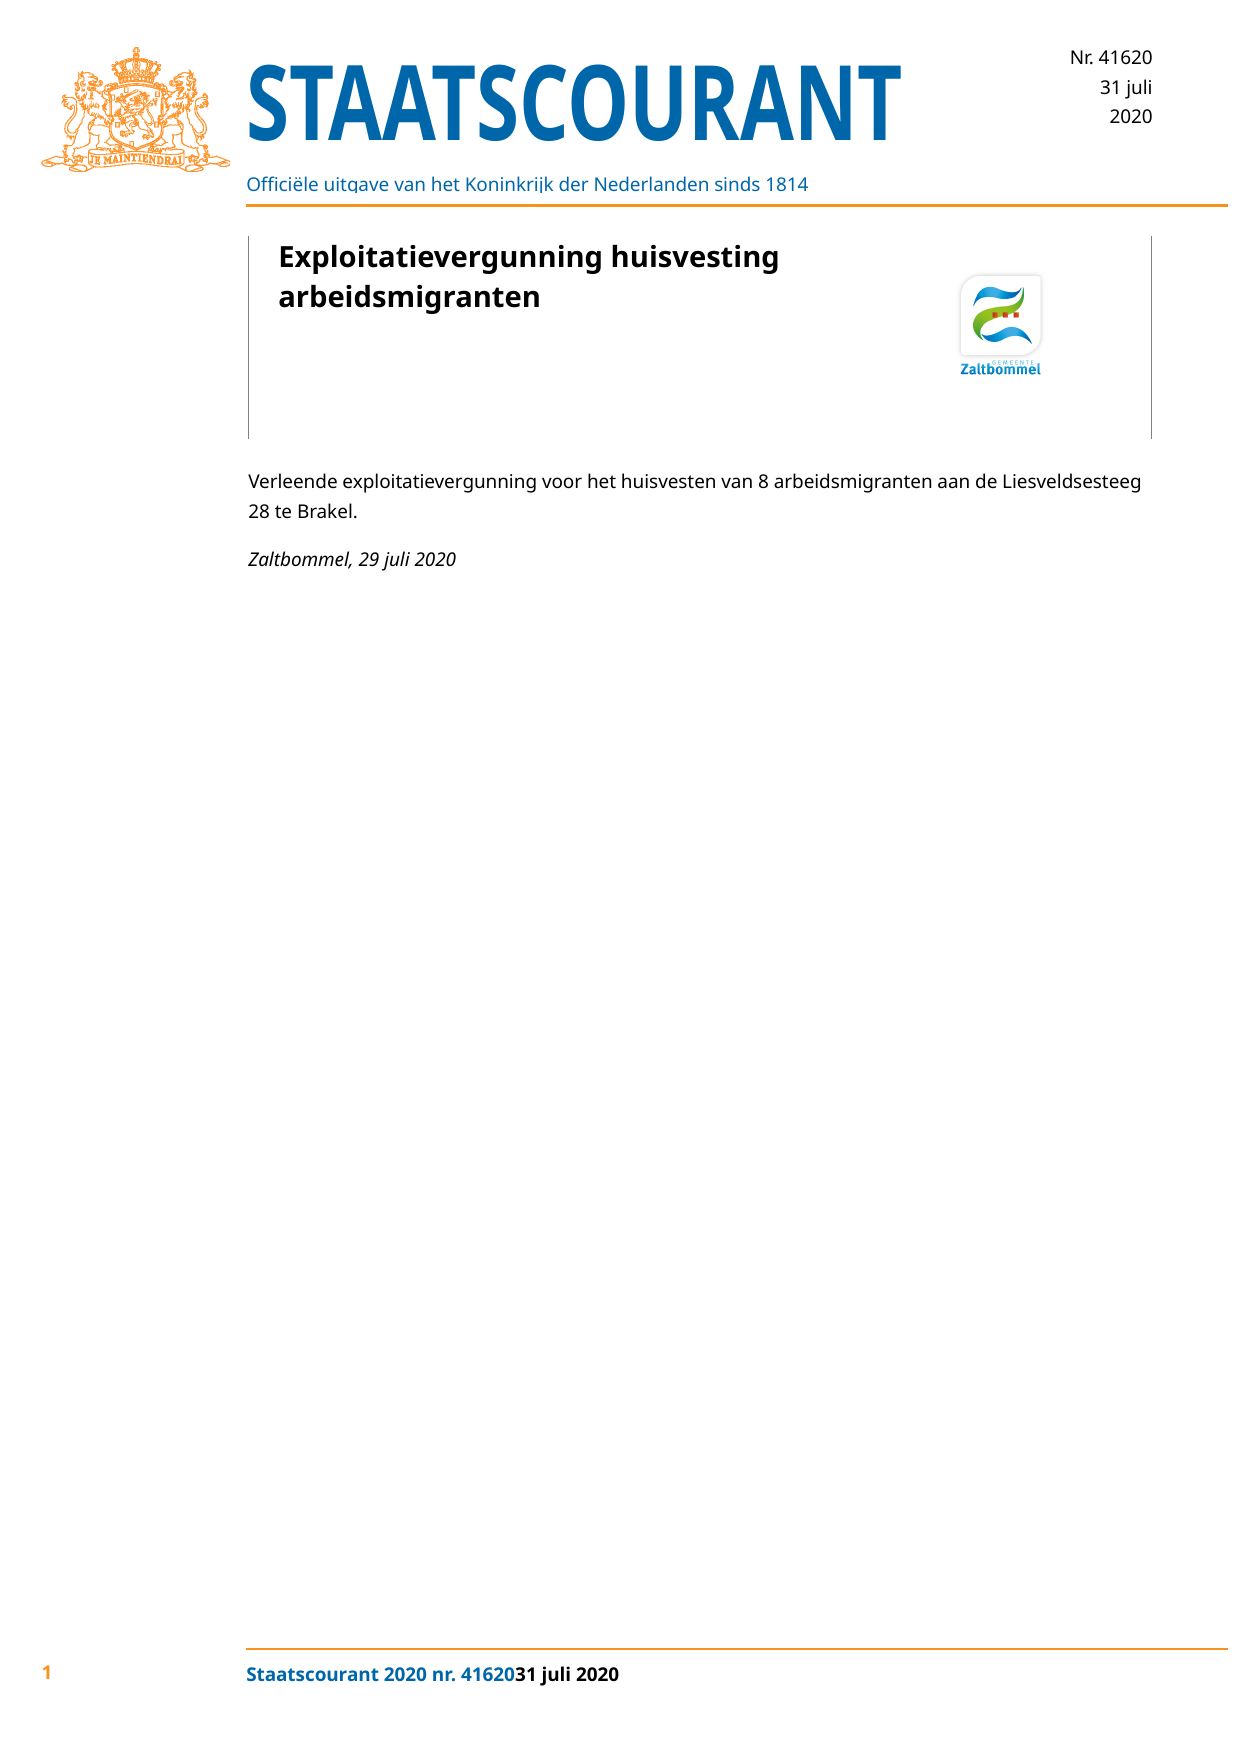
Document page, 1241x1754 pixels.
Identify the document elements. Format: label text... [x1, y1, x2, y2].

table_header [850, 414, 1151, 439]
text Zaltbommel, 29 juli 2020 [248, 546, 1152, 572]
picture [41, 47, 231, 172]
table_header [1080, 236, 1151, 413]
text Verleende exploitatievergunning voor het huisvesten van 8 arbeidsmigranten aan de Liesveldsesteeg 28 te Brakel. [248, 469, 1152, 524]
table_header Exploitatievergunning huisvesting arbeidsmigranten [249, 236, 850, 439]
picture [921, 236, 1080, 414]
table_header [850, 236, 921, 413]
